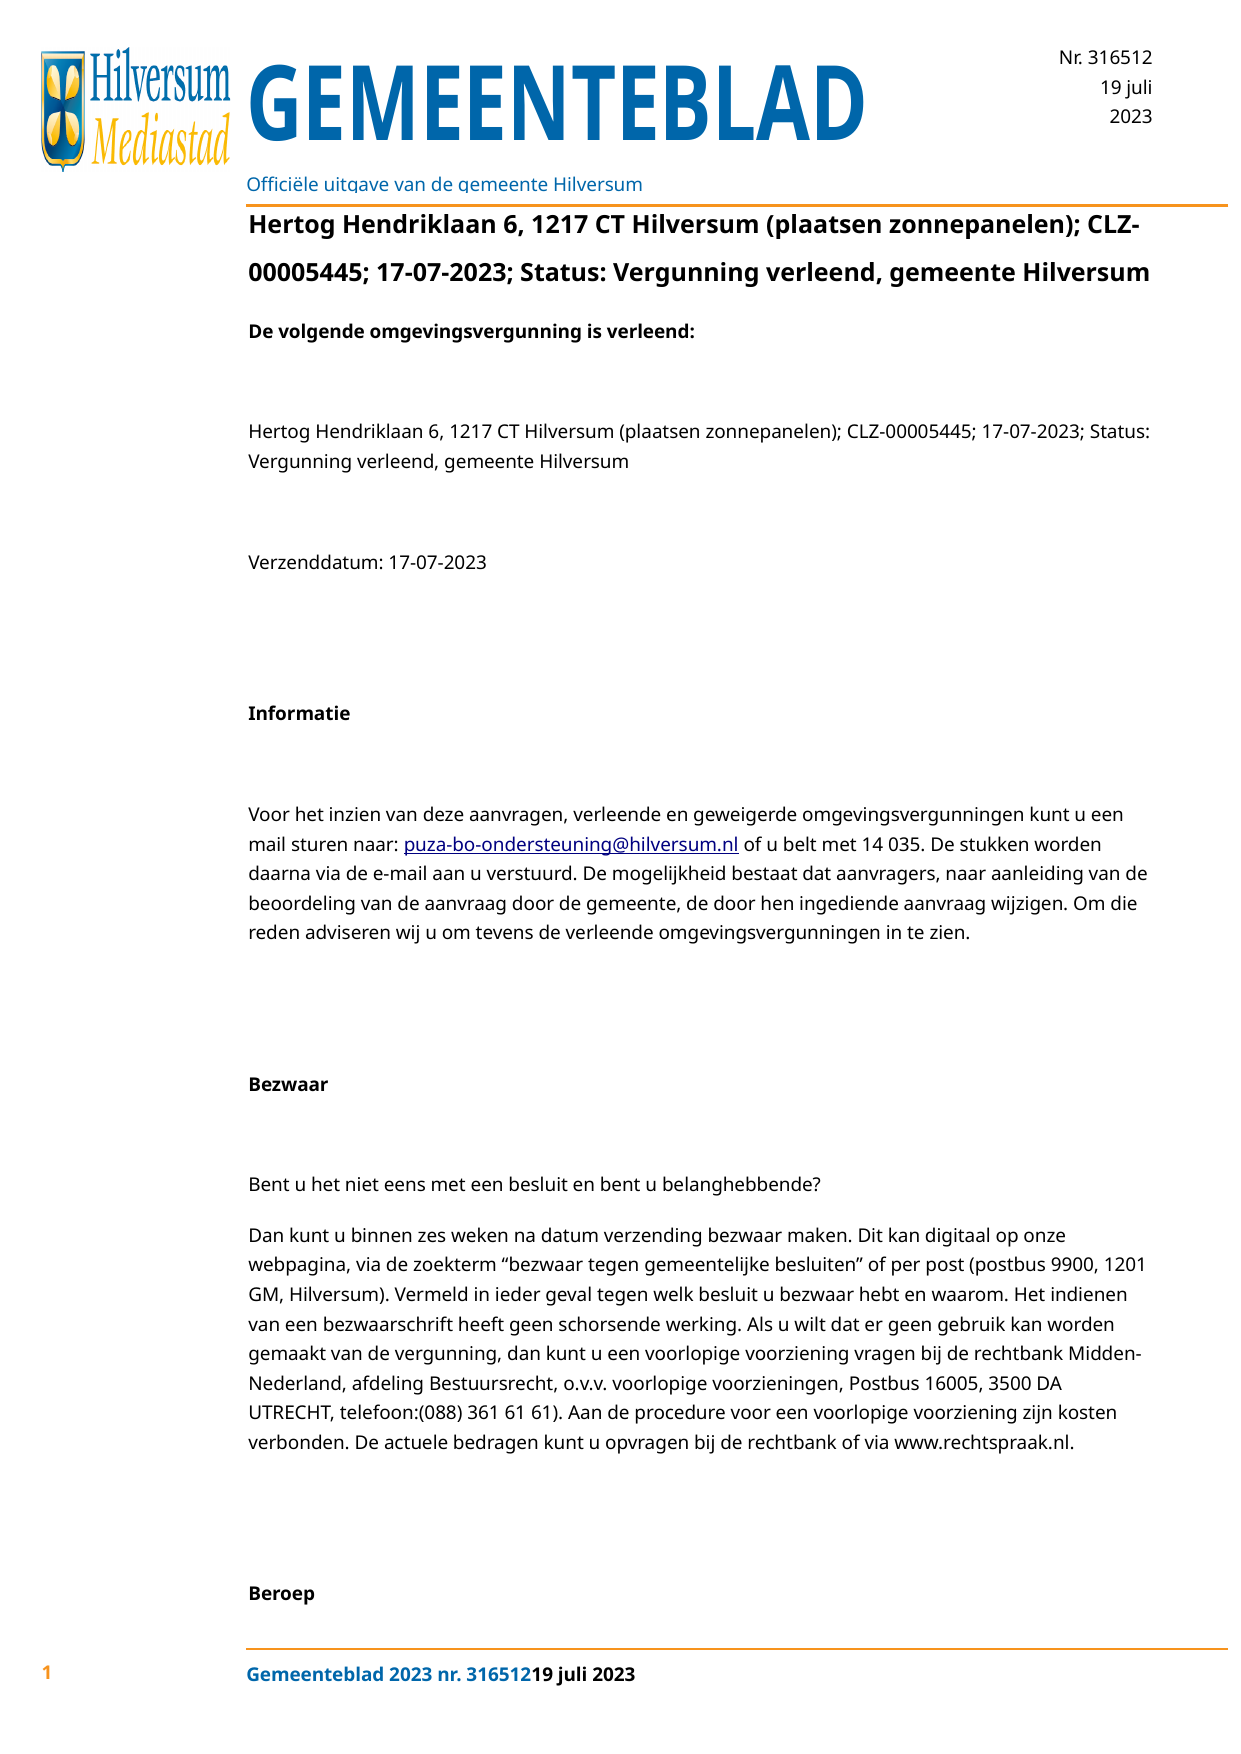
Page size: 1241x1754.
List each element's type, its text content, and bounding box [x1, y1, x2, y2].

text Bezwaar [248, 1071, 1152, 1097]
text Voor het inzien van deze aanvragen, verleende en geweigerde omgevingsvergunningen kunt u een mail sturen naar: puza-bo-ondersteuning@hilversum.nl of u belt met 14 035. De stukken worden daarna via de e-mail aan u verstuurd. De mogelijkheid bestaat dat aanvragers, naar aanleiding van de beoordeling van de aanvraag door de gemeente, de door hen ingediende aanvraag wijzigen. Om die reden adviseren wij u om tevens de verleende omgevingsvergunningen in te zien. [248, 801, 1152, 945]
text Hertog Hendriklaan 6, 1217 CT Hilversum (plaatsen zonnepanelen); CLZ-00005445; 17-07-2023; Status: Vergunning verleend, gemeente Hilversum [248, 207, 1152, 288]
text Verzenddatum: 17-07-2023 [248, 549, 1152, 575]
text Informatie [248, 700, 1152, 726]
text Dan kunt u binnen zes weken na datum verzending bezwaar maken. Dit kan digitaal op onze webpagina, via de zoekterm “bezwaar tegen gemeentelijke besluiten” of per post (postbus 9900, 1201 GM, Hilversum). Vermeld in ieder geval tegen welk besluit u bezwaar hebt en waarom. Het indienen van een bezwaarschrift heeft geen schorsende werking. Als u wilt dat er geen gebruik kan worden gemaakt van de vergunning, dan kunt u een voorlopige voorziening vragen bij de rechtbank Midden-Nederland, afdeling Bestuursrecht, o.v.v. voorlopige voorzieningen, Postbus 16005, 3500 DA UTRECHT, telefoon:(088) 361 61 61). Aan de procedure voor een voorlopige voorziening zijn kosten verbonden. De actuele bedragen kunt u opvragen bij de rechtbank of via www.rechtspraak.nl. [248, 1222, 1152, 1455]
text Hertog Hendriklaan 6, 1217 CT Hilversum (plaatsen zonnepanelen); CLZ-00005445; 17-07-2023; Status: Vergunning verleend, gemeente Hilversum [248, 419, 1152, 474]
text Beroep [248, 1580, 1152, 1606]
text Bent u het niet eens met een besluit en bent u belanghebbende? [248, 1172, 1152, 1197]
picture [41, 47, 231, 172]
text De volgende omgevingsvergunning is verleend: [248, 318, 1152, 344]
